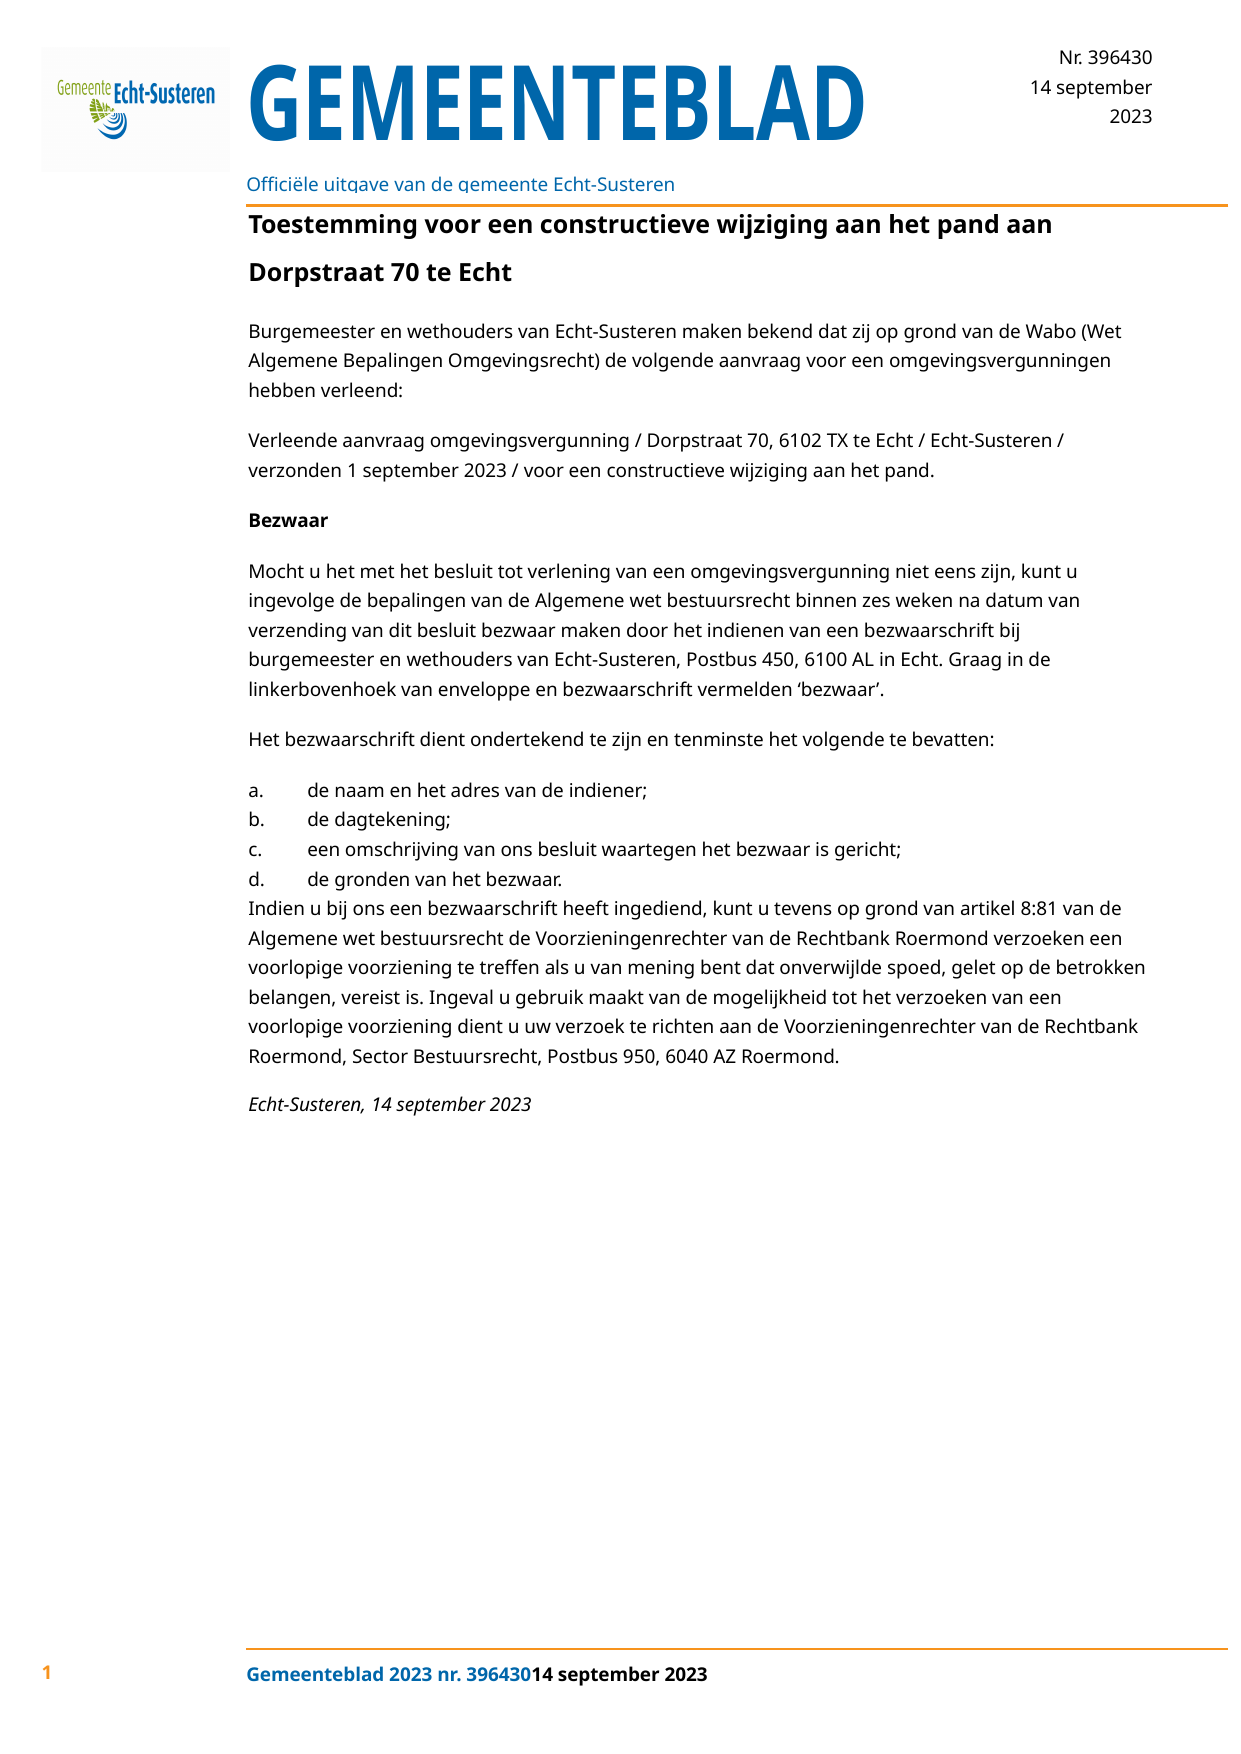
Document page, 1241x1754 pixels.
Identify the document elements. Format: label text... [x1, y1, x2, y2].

text Echt-Susteren, 14 september 2023 [248, 1091, 1152, 1117]
list de gronden van het bezwaar. [248, 866, 1152, 892]
text Verleende aanvraag omgevingsvergunning / Dorpstraat 70, 6102 TX te Echt / Echt-Susteren / verzonden 1 september 2023 / voor een constructieve wijziging aan het pand. [248, 427, 1152, 483]
list de naam en het adres van de indiener; [248, 777, 1152, 803]
picture [41, 47, 231, 172]
list de dagtekening; [248, 807, 1152, 832]
text Toestemming voor een constructieve wijziging aan het pand aan Dorpstraat 70 te Echt [248, 207, 1152, 288]
text Mocht u het met het besluit tot verlening van een omgevingsvergunning niet eens zijn, kunt u ingevolge de bepalingen van de Algemene wet bestuursrecht binnen zes weken na datum van verzending van dit besluit bezwaar maken door het indienen van een bezwaarschrift bij burgemeester en wethouders van Echt-Susteren, Postbus 450, 6100 AL in Echt. Graag in de linkerbovenhoek van enveloppe en bezwaarschrift vermelden ‘bezwaar’. [248, 558, 1152, 702]
text Het bezwaarschrift dient ondertekend te zijn en tenminste het volgende te bevatten: [248, 727, 1152, 752]
text Bezwaar [248, 507, 1152, 533]
text Burgemeester en wethouders van Echt-Susteren maken bekend dat zij op grond van de Wabo (Wet Algemene Bepalingen Omgevingsrecht) de volgende aanvraag voor een omgevingsvergunningen hebben verleend: [248, 318, 1152, 403]
text Indien u bij ons een bezwaarschrift heeft ingediend, kunt u tevens op grond van artikel 8:81 van de Algemene wet bestuursrecht de Voorzieningenrechter van de Rechtbank Roermond verzoeken een voorlopige voorziening te treffen als u van mening bent dat onverwijlde spoed, gelet op de betrokken belangen, vereist is. Ingeval u gebruik maakt van de mogelijkheid tot het verzoeken van een voorlopige voorziening dient u uw verzoek te richten aan de Voorzieningenrechter van de Rechtbank Roermond, Sector Bestuursrecht, Postbus 950, 6040 AZ Roermond. [248, 895, 1152, 1069]
list een omschrijving van ons besluit waartegen het bezwaar is gericht; [248, 836, 1152, 862]
